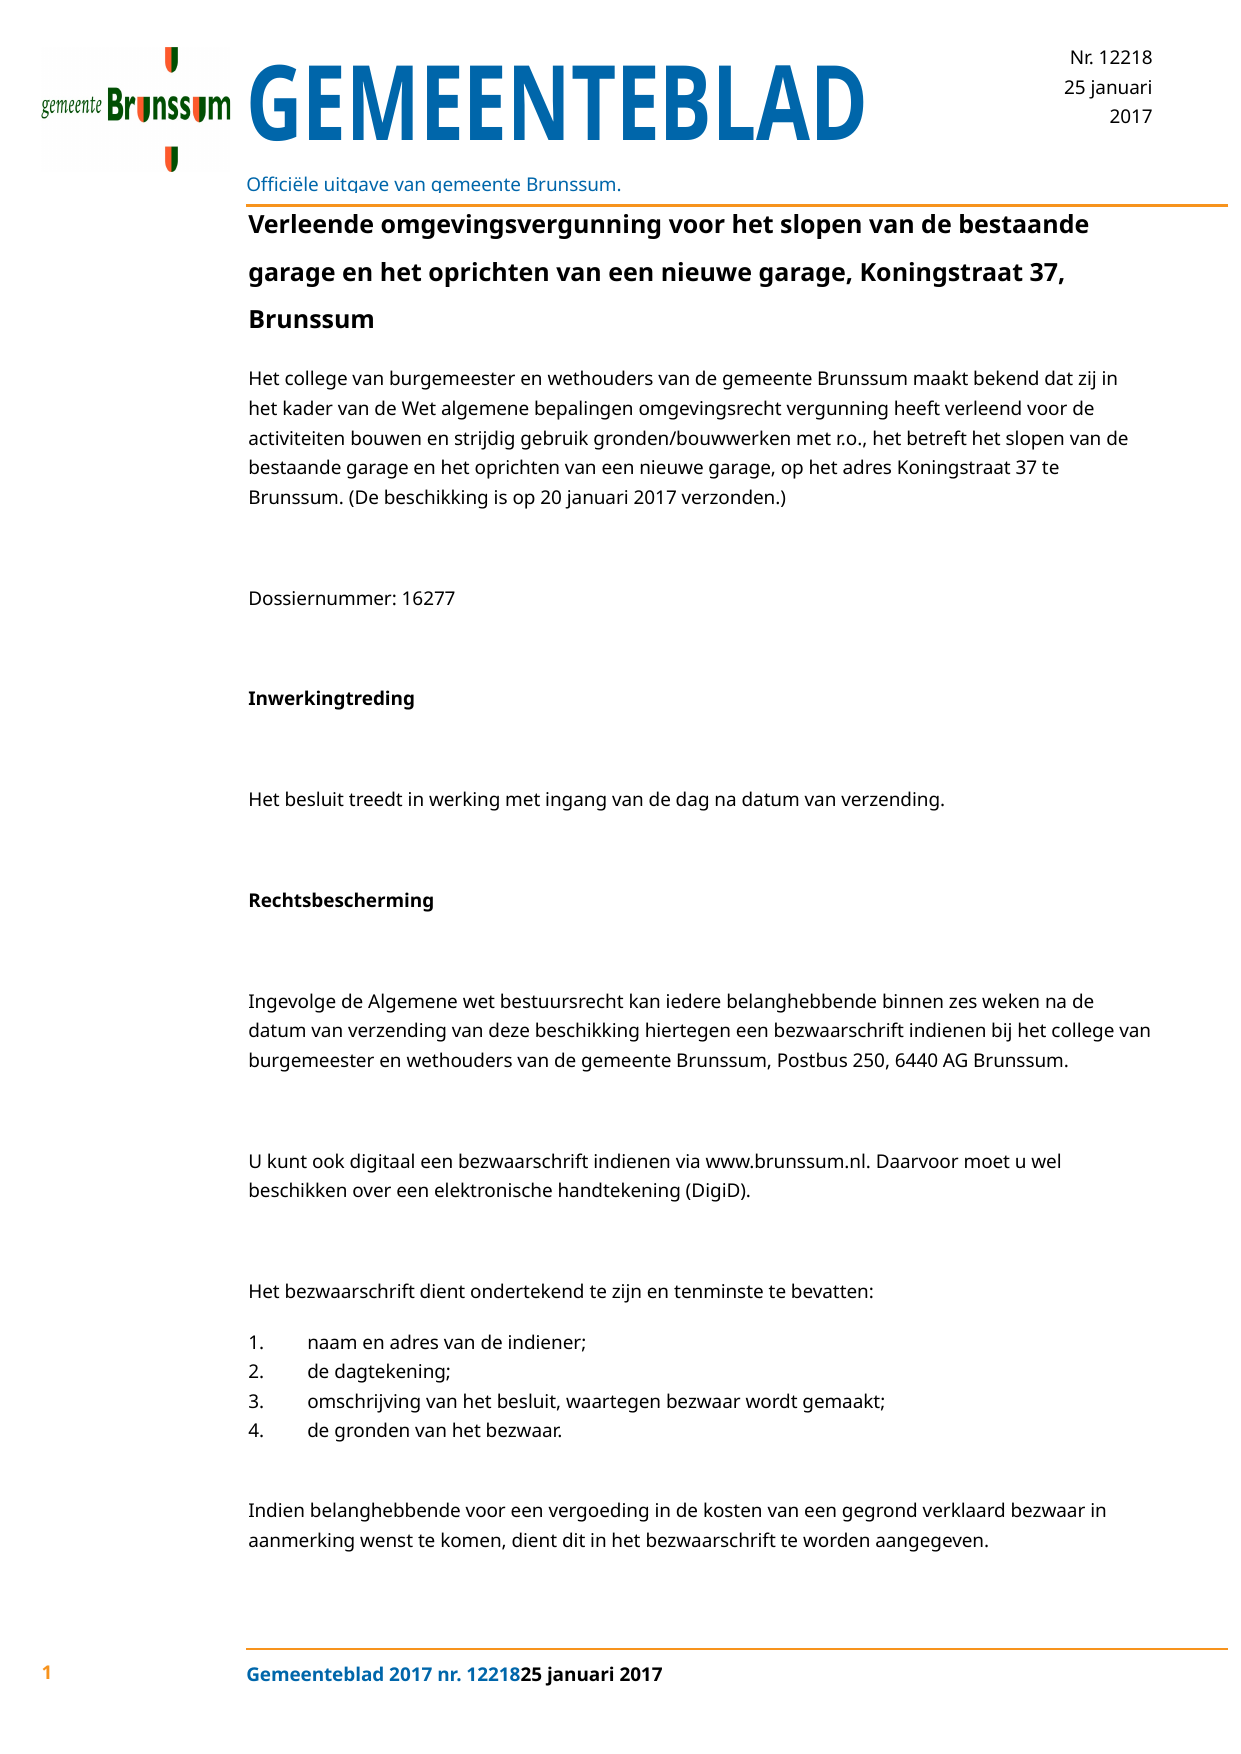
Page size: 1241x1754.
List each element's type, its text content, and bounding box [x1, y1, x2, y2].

text Dossiernummer: 16277 [248, 585, 1152, 610]
list omschrijving van het besluit, waartegen bezwaar wordt gemaakt; [248, 1388, 1152, 1414]
text Verleende omgevingsvergunning voor het slopen van de bestaande garage en het oprichten van een nieuwe garage, Koningstraat 37, Brunssum [248, 207, 1152, 336]
list de dagtekening; [248, 1358, 1152, 1384]
list de gronden van het bezwaar. [248, 1418, 1152, 1443]
picture [41, 47, 231, 172]
text Indien belanghebbende voor een vergoeding in de kosten van een gegrond verklaard bezwaar in aanmerking wenst te komen, dient dit in het bezwaarschrift te worden aangegeven. [248, 1498, 1152, 1553]
text Inwerkingtreding [248, 686, 1152, 711]
text Het besluit treedt in werking met ingang van de dag na datum van verzending. [248, 786, 1152, 812]
list naam en adres van de indiener; [248, 1329, 1152, 1354]
text Het bezwaarschrift dient ondertekend te zijn en tenminste te bevatten: [248, 1278, 1152, 1304]
text Rechtsbescherming [248, 887, 1152, 913]
text U kunt ook digitaal een bezwaarschrift indienen via www.brunssum.nl. Daarvoor moet u wel beschikken over een elektronische handtekening (DigiD). [248, 1148, 1152, 1203]
text Ingevolge de Algemene wet bestuursrecht kan iedere belanghebbende binnen zes weken na de datum van verzending van deze beschikking hiertegen een bezwaarschrift indienen bij het college van burgemeester en wethouders van de gemeente Brunssum, Postbus 250, 6440 AG Brunssum. [248, 988, 1152, 1073]
text Het college van burgemeester en wethouders van de gemeente Brunssum maakt bekend dat zij in het kader van de Wet algemene bepalingen omgevingsrecht vergunning heeft verleend voor de activiteiten bouwen en strijdig gebruik gronden/bouwwerken met r.o., het betreft het slopen van de bestaande garage en het oprichten van een nieuwe garage, op het adres Koningstraat 37 te Brunssum. (De beschikking is op 20 januari 2017 verzonden.) [248, 366, 1152, 509]
